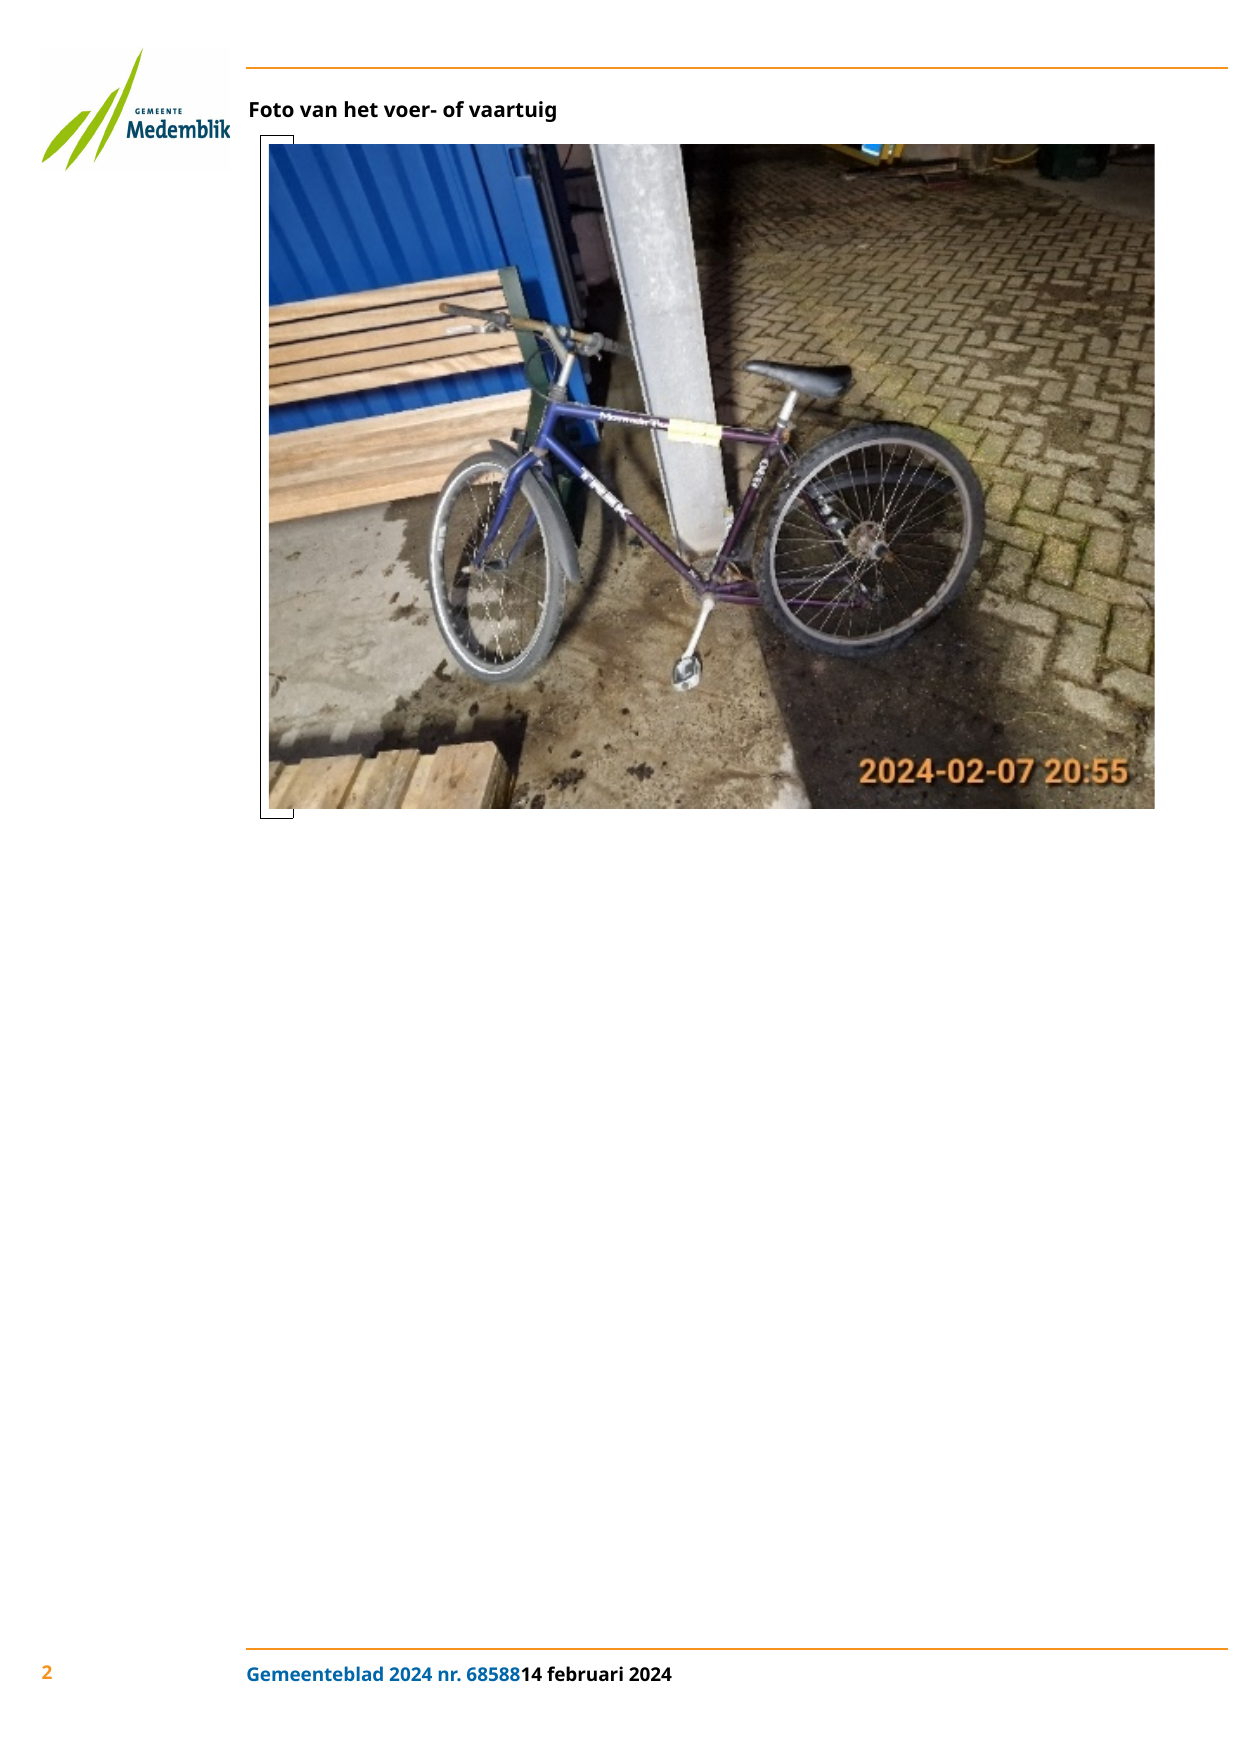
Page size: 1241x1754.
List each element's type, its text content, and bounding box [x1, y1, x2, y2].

text Foto van het voer- of vaartuig [248, 95, 1152, 123]
picture [268, 144, 1155, 809]
picture [41, 47, 231, 172]
